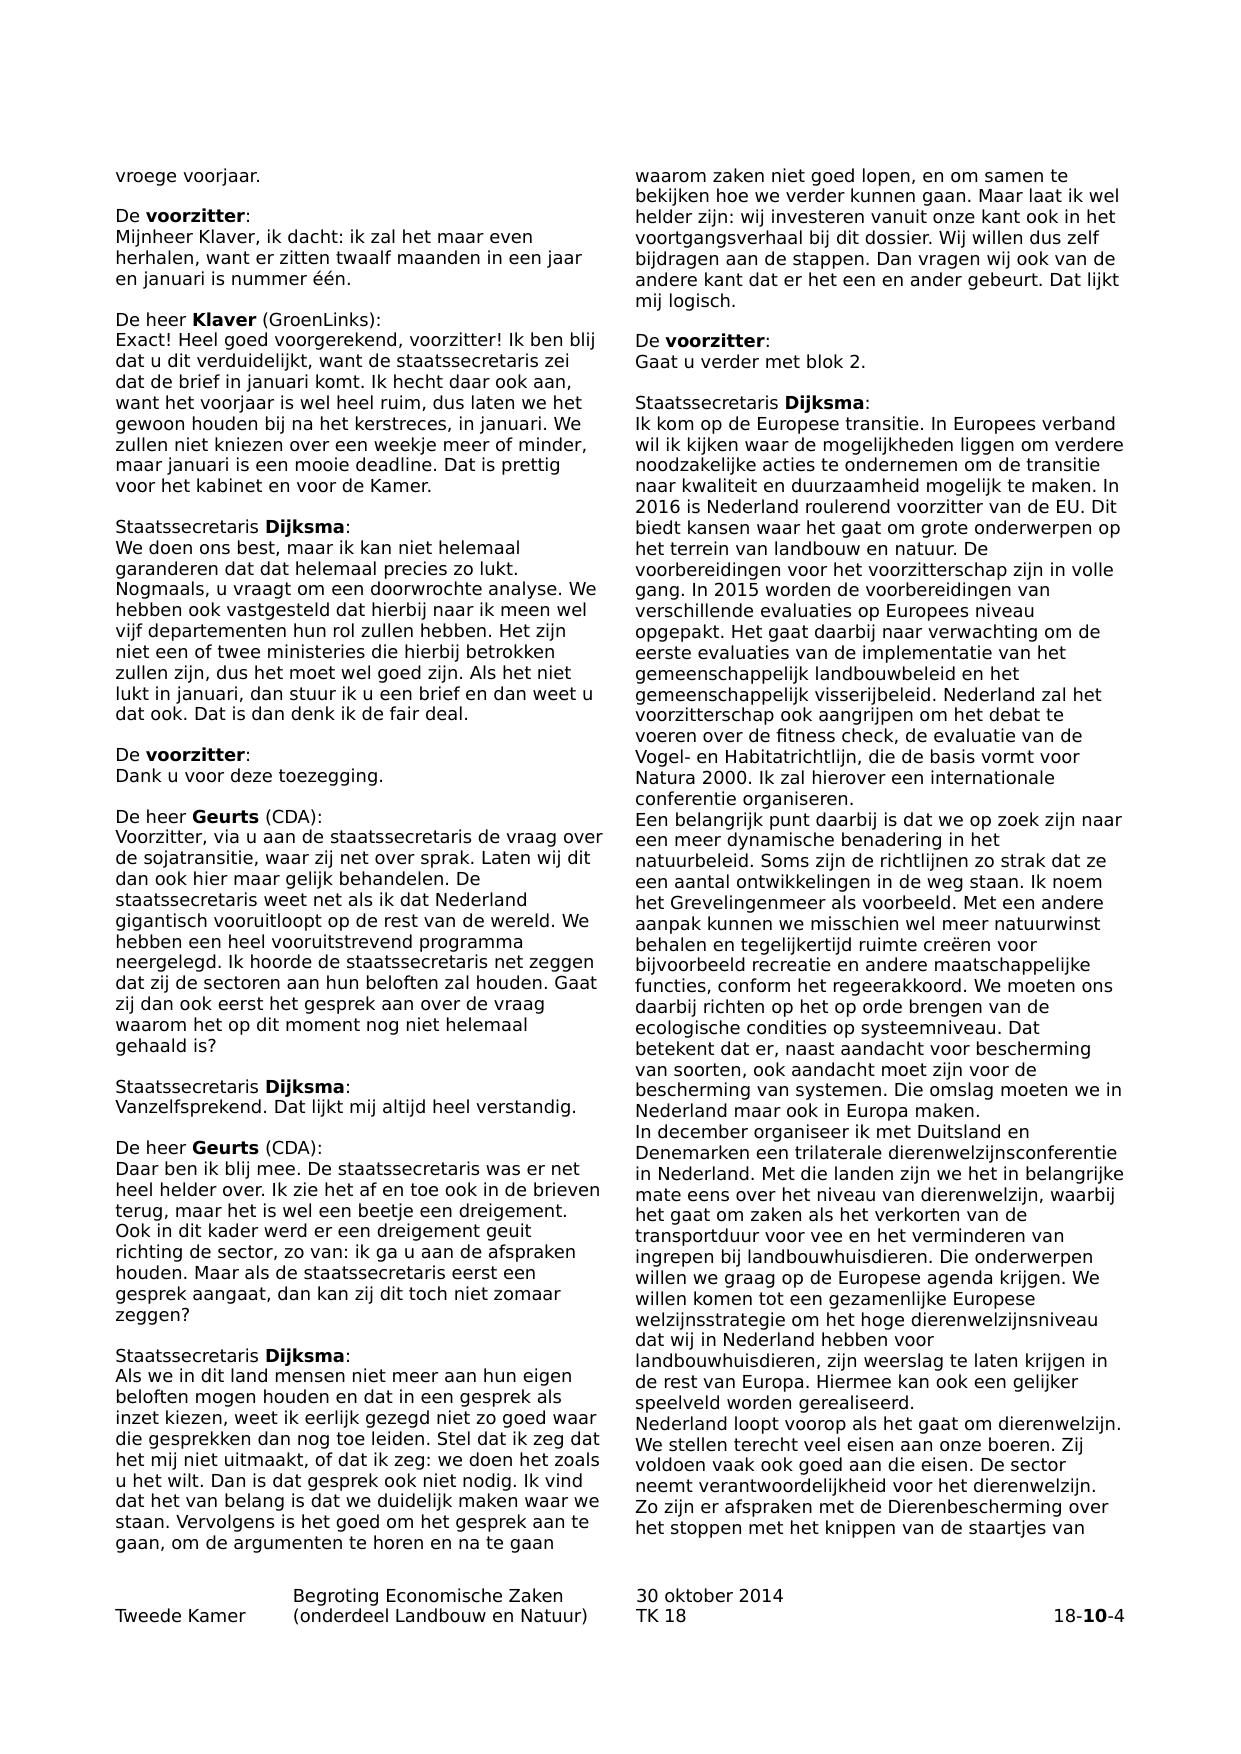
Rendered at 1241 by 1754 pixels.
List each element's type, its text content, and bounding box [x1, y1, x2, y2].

text In december organiseer ik met Duitsland en Denemarken een trilaterale dierenwelzijnsconferentie in Nederland. Met die landen zijn we het in belangrijke mate eens over het niveau van dierenwelzijn, waarbij het gaat om zaken als het verkorten van de transportduur voor vee en het verminderen van ingrepen bij landbouwhuisdieren. Die onderwerpen willen we graag op de Europese agenda krijgen. We willen komen tot een gezamenlijke Europese welzijnsstrategie om het hoge dierenwelzijnsniveau dat wij in Nederland hebben voor landbouwhuisdieren, zijn weerslag te laten krijgen in de rest van Europa. Hiermee kan ook een gelijker speelveld worden gerealiseerd. [635, 1122, 1125, 1413]
text Staatssecretaris Dijksma: [115, 1345, 605, 1366]
text Exact! Heel goed voorgerekend, voorzitter! Ik ben blij dat u dit verduidelijkt, want de staatssecretaris zei dat de brief in januari komt. Ik hecht daar ook aan, want het voorjaar is wel heel ruim, dus laten we het gewoon houden bij na het kerstreces, in januari. We zullen niet kniezen over een weekje meer of minder, maar januari is een mooie deadline. Dat is prettig voor het kabinet en voor de Kamer. [115, 330, 605, 497]
text Als we in dit land mensen niet meer aan hun eigen beloften mogen houden en dat in een gesprek als inzet kiezen, weet ik eerlijk gezegd niet zo goed waar die gesprekken dan nog toe leiden. Stel dat ik zeg dat het mij niet uitmaakt, of dat ik zeg: we doen het zoals u het wilt. Dan is dat gesprek ook niet nodig. Ik vind dat het van belang is dat we duidelijk maken waar we staan. Vervolgens is het goed om het gesprek aan te gaan, om de argumenten te horen en na te gaan [115, 1366, 605, 1554]
text De voorzitter: [115, 745, 605, 766]
text Een belangrijk punt daarbij is dat we op zoek zijn naar een meer dynamische benadering in het natuurbeleid. Soms zijn de richtlijnen zo strak dat ze een aantal ontwikkelingen in de weg staan. Ik noem het Grevelingenmeer als voorbeeld. Met een andere aanpak kunnen we misschien wel meer natuurwinst behalen en tegelijkertijd ruimte creëren voor bijvoorbeeld recreatie en andere maatschappelijke functies, conform het regeerakkoord. We moeten ons daarbij richten op het op orde brengen van de ecologische condities op systeemniveau. Dat betekent dat er, naast aandacht voor bescherming van soorten, ook aandacht moet zijn voor de bescherming van systemen. Die omslag moeten we in Nederland maar ook in Europa maken. [635, 809, 1125, 1122]
text Mijnheer Klaver, ik dacht: ik zal het maar even herhalen, want er zitten twaalf maanden in een jaar en januari is nummer één. [115, 227, 605, 289]
text De voorzitter: [115, 206, 605, 227]
text De heer Geurts (CDA): [115, 807, 605, 827]
text Staatssecretaris Dijksma: [115, 517, 605, 537]
text De voorzitter: [635, 331, 1125, 352]
text De heer Geurts (CDA): [115, 1138, 605, 1159]
text Nederland loopt voorop als het gaat om dierenwelzijn. We stellen terecht veel eisen aan onze boeren. Zij voldoen vaak ook goed aan die eisen. De sector neemt verantwoordelijkheid voor het dierenwelzijn. Zo zijn er afspraken met de Dierenbescherming over het stoppen met het knippen van de staartjes van [635, 1413, 1125, 1538]
text Gaat u verder met blok 2. [635, 352, 1125, 373]
text Daar ben ik blij mee. De staatssecretaris was er net heel helder over. Ik zie het af en toe ook in de brieven terug, maar het is wel een beetje een dreigement. Ook in dit kader werd er een dreigement geuit richting de sector, zo van: ik ga u aan de afspraken houden. Maar als de staatssecretaris eerst een gesprek aangaat, dan kan zij dit toch niet zomaar zeggen? [115, 1159, 605, 1325]
text Staatssecretaris Dijksma: [115, 1076, 605, 1097]
text waarom zaken niet goed lopen, en om samen te bekijken hoe we verder kunnen gaan. Maar laat ik wel helder zijn: wij investeren vanuit onze kant ook in het voortgangsverhaal bij dit dossier. Wij willen dus zelf bijdragen aan de stappen. Dan vragen wij ook van de andere kant dat er het een en ander gebeurt. Dat lijkt mij logisch. [635, 165, 1125, 311]
text Vanzelfsprekend. Dat lijkt mij altijd heel verstandig. [115, 1097, 605, 1118]
text Voorzitter, via u aan de staatssecretaris de vraag over de sojatransitie, waar zij net over sprak. Laten wij dit dan ook hier maar gelijk behandelen. De staatssecretaris weet net als ik dat Nederland gigantisch vooruitloopt op de rest van de wereld. We hebben een heel vooruitstrevend programma neergelegd. Ik hoorde de staatssecretaris net zeggen dat zij de sectoren aan hun beloften zal houden. Gaat zij dan ook eerst het gesprek aan over de vraag waarom het op dit moment nog niet helemaal gehaald is? [115, 827, 605, 1056]
text De heer Klaver (GroenLinks): [115, 309, 605, 330]
text Dank u voor deze toezegging. [115, 766, 605, 787]
text Staatssecretaris Dijksma: [635, 393, 1125, 413]
text Ik kom op de Europese transitie. In Europees verband wil ik kijken waar de mogelijkheden liggen om verdere noodzakelijke acties te ondernemen om de transitie naar kwaliteit en duurzaamheid mogelijk te maken. In 2016 is Nederland roulerend voorzitter van de EU. Dit biedt kansen waar het gaat om grote onderwerpen op het terrein van landbouw en natuur. De voorbereidingen voor het voorzitterschap zijn in volle gang. In 2015 worden de voorbereidingen van verschillende evaluaties op Europees niveau opgepakt. Het gaat daarbij naar verwachting om de eerste evaluaties van de implementatie van het gemeenschappelijk landbouwbeleid en het gemeenschappelijk visserijbeleid. Nederland zal het voorzitterschap ook aangrijpen om het debat te voeren over de fitness check, de evaluatie van de Vogel- en Habitatrichtlijn, die de basis vormt voor Natura 2000. Ik zal hierover een internationale conferentie organiseren. [635, 413, 1125, 809]
text vroege voorjaar. [115, 165, 605, 186]
text We doen ons best, maar ik kan niet helemaal garanderen dat dat helemaal precies zo lukt. Nogmaals, u vraagt om een doorwrochte analyse. We hebben ook vastgesteld dat hierbij naar ik meen wel vijf departementen hun rol zullen hebben. Het zijn niet een of twee ministeries die hierbij betrokken zullen zijn, dus het moet wel goed zijn. Als het niet lukt in januari, dan stuur ik u een brief en dan weet u dat ook. Dat is dan denk ik de fair deal. [115, 537, 605, 725]
